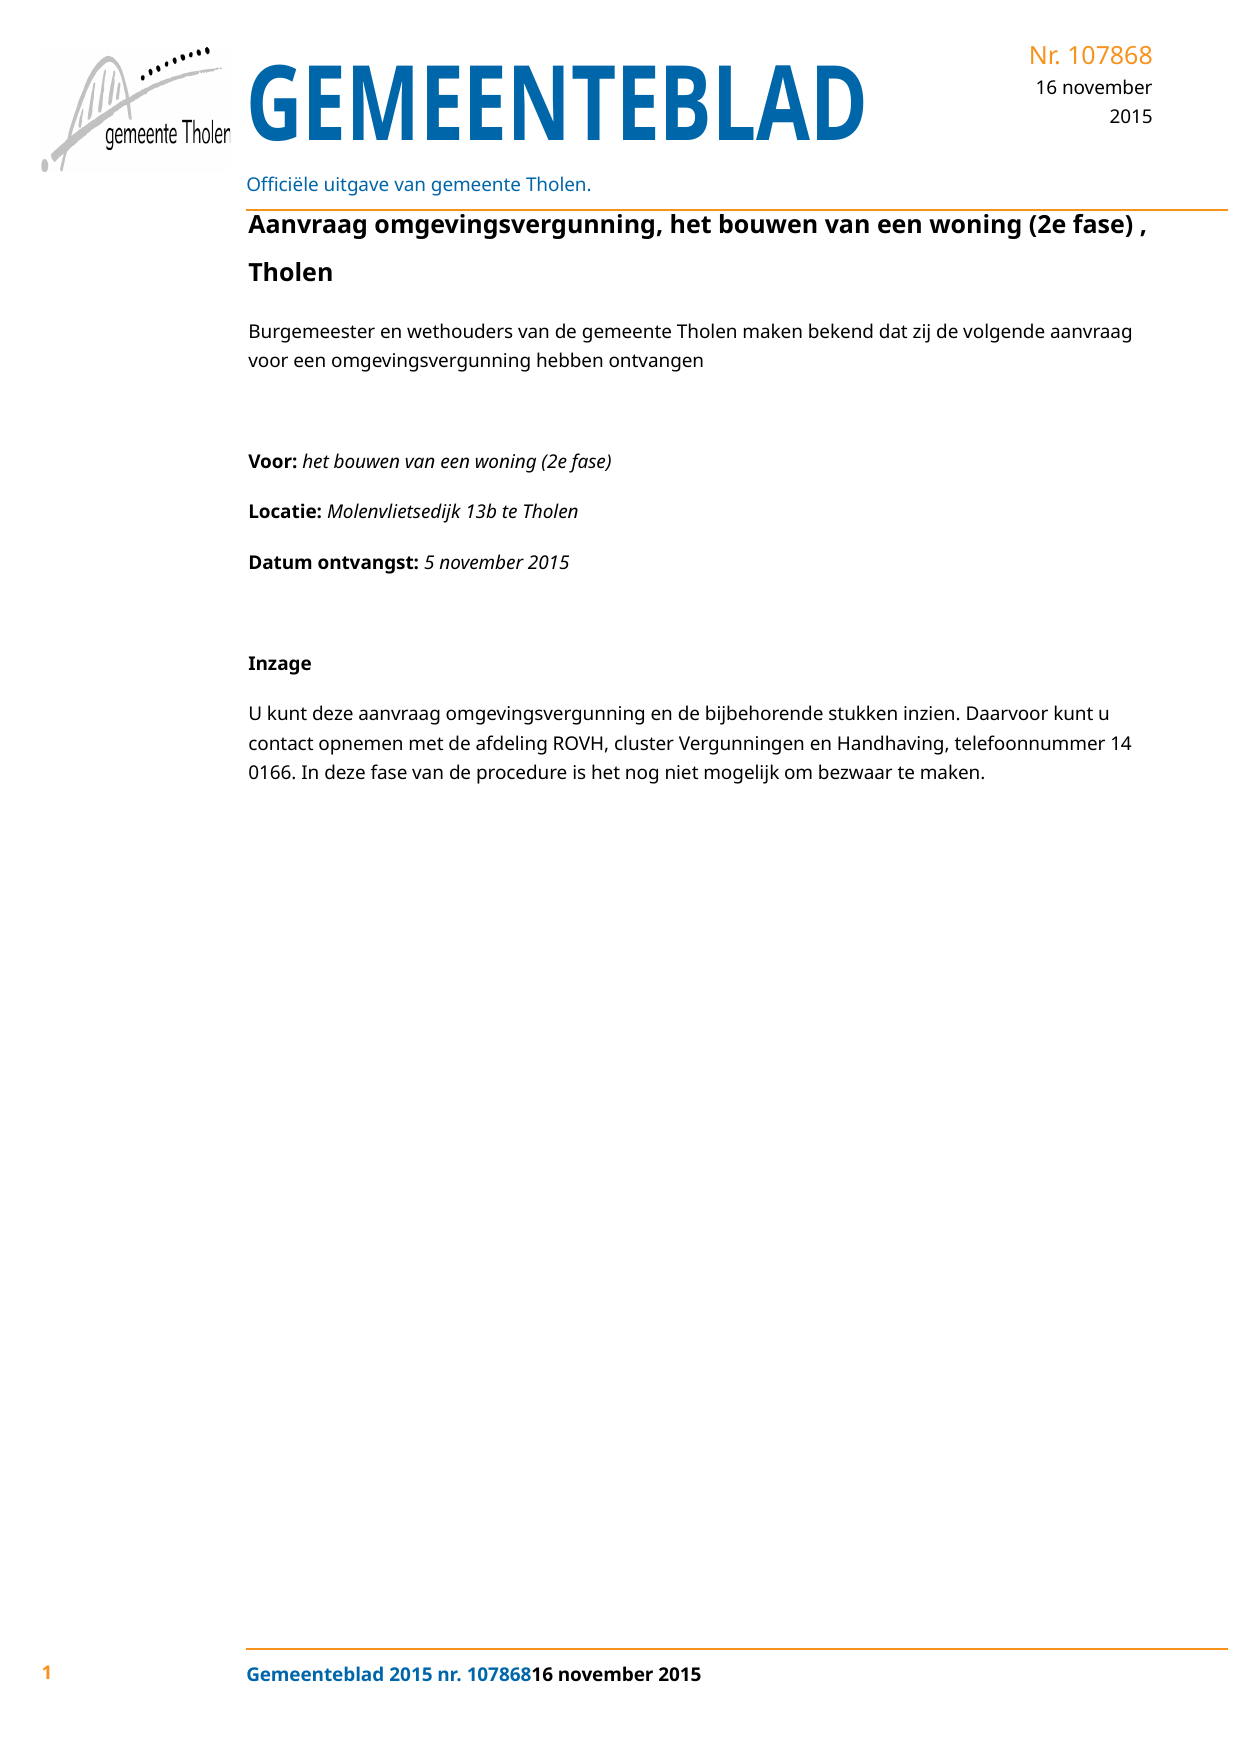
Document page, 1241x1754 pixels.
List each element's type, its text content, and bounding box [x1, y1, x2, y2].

text Datum ontvangst: 5 november 2015 [248, 549, 1152, 575]
text U kunt deze aanvraag omgevingsvergunning en de bijbehorende stukken inzien. Daarvoor kunt u contact opnemen met de afdeling ROVH, cluster Vergunningen en Handhaving, telefoonnummer 14 0166. In deze fase van de procedure is het nog niet mogelijk om bezwaar te maken. [248, 700, 1152, 785]
text Inzage [248, 650, 1152, 676]
text Aanvraag omgevingsvergunning, het bouwen van een woning (2e fase) , Tholen [248, 211, 1152, 288]
text Voor: het bouwen van een woning (2e fase) [248, 448, 1152, 474]
text Locatie: Molenvlietsedijk 13b te Tholen [248, 499, 1152, 524]
picture [41, 47, 231, 172]
text Burgemeester en wethouders van de gemeente Tholen maken bekend dat zij de volgende aanvraag voor een omgevingsvergunning hebben ontvangen [248, 318, 1152, 373]
